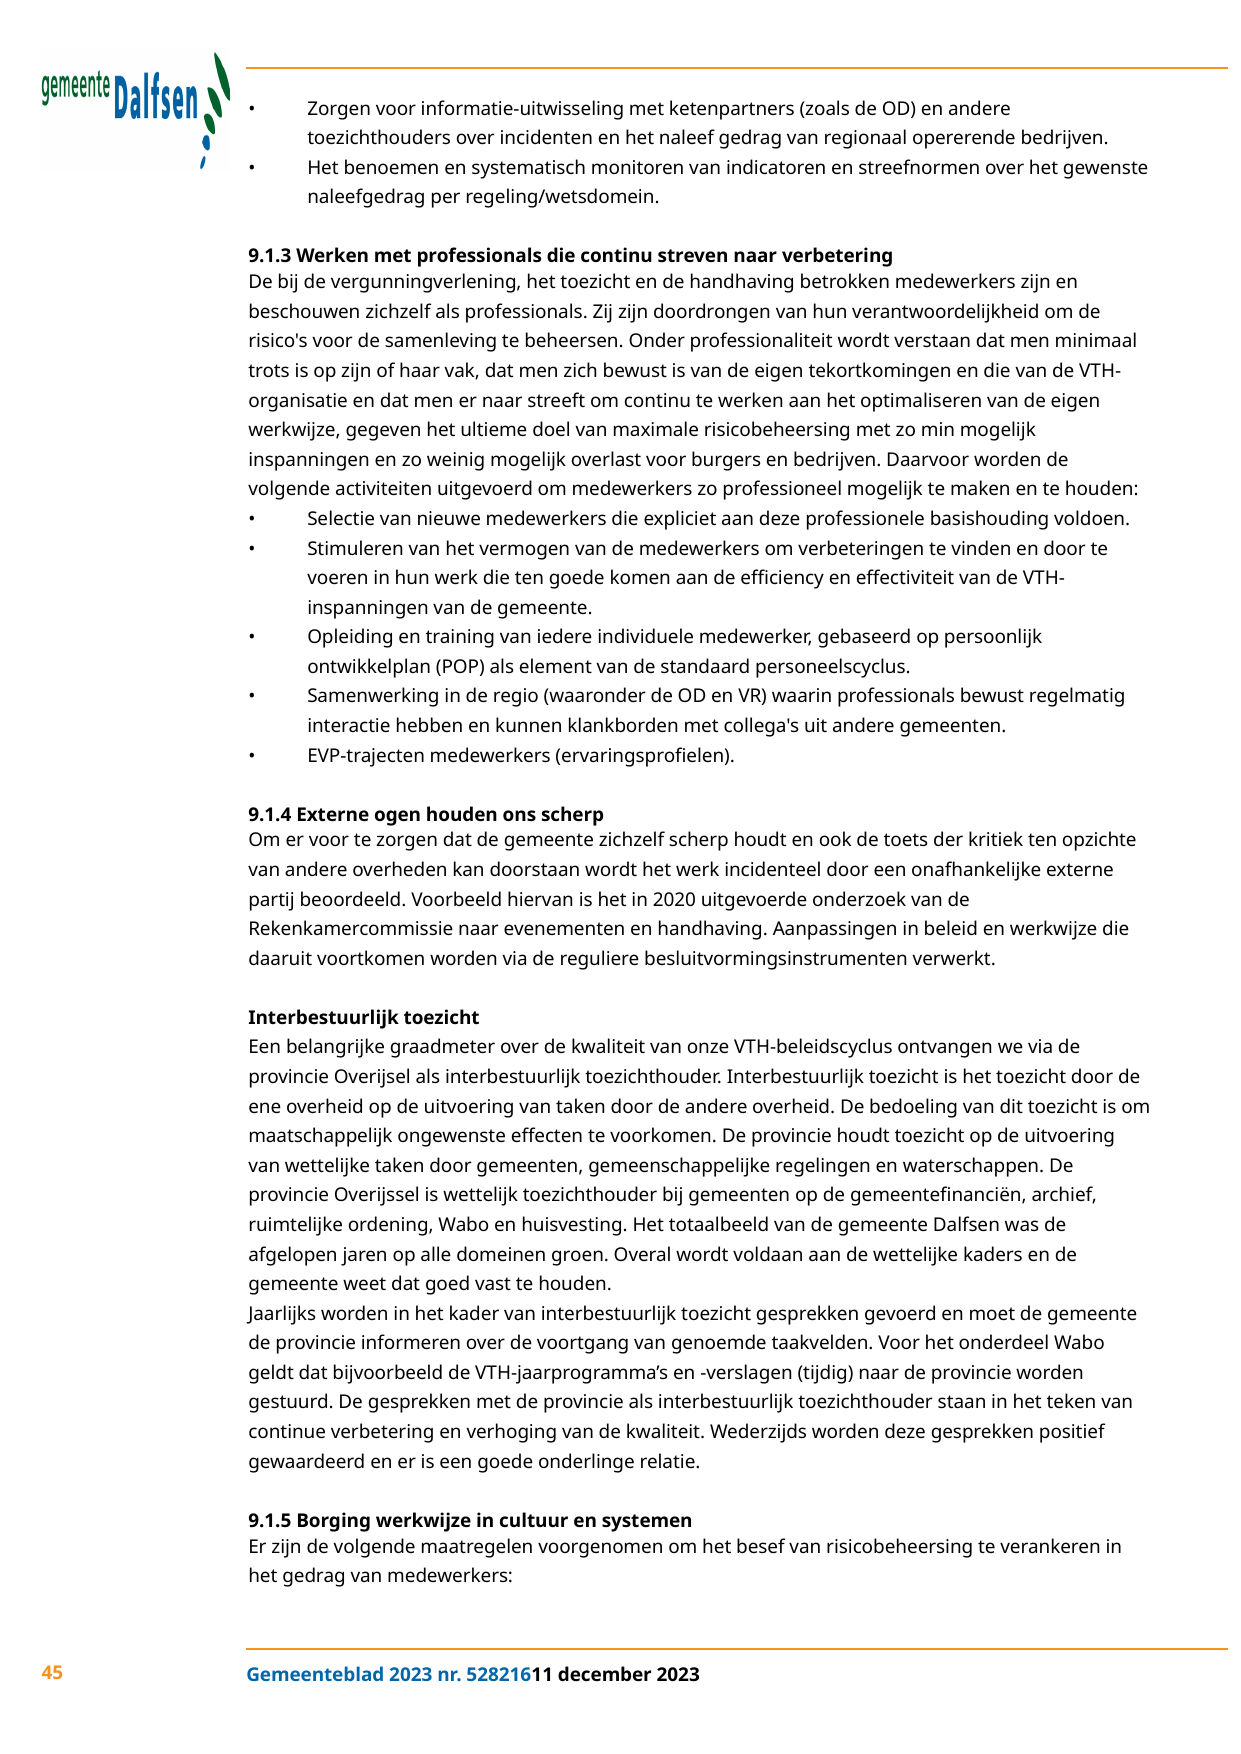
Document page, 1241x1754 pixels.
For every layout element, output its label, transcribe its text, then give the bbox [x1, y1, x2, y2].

text De bij de vergunningverlening, het toezicht en de handhaving betrokken medewerkers zijn en beschouwen zichzelf als professionals. Zij zijn doordrongen van hun verantwoordelijkheid om de risico's voor de samenleving te beheersen. Onder professionaliteit wordt verstaan dat men minimaal trots is op zijn of haar vak, dat men zich bewust is van de eigen tekortkomingen en die van de VTH-organisatie en dat men er naar streeft om continu te werken aan het optimaliseren van de eigen werkwijze, gegeven het ultieme doel van maximale risicobeheersing met zo min mogelijk inspanningen en zo weinig mogelijk overlast voor burgers en bedrijven. Daarvoor worden de volgende activiteiten uitgevoerd om medewerkers zo professioneel mogelijk te maken en te houden: [248, 268, 1152, 501]
text Een belangrijke graadmeter over de kwaliteit van onze VTH-beleidscyclus ontvangen we via de provincie Overijsel als interbestuurlijk toezichthouder. Interbestuurlijk toezicht is het toezicht door de ene overheid op de uitvoering van taken door de andere overheid. De bedoeling van dit toezicht is om maatschappelijk ongewenste effecten te voorkomen. De provincie houdt toezicht op de uitvoering van wettelijke taken door gemeenten, gemeenschappelijke regelingen en waterschappen. De provincie Overijssel is wettelijk toezichthouder bij gemeenten op de gemeentefinanciën, archief, ruimtelijke ordening, Wabo en huisvesting. Het totaalbeeld van de gemeente Dalfsen was de afgelopen jaren op alle domeinen groen. Overal wordt voldaan aan de wettelijke kaders en de gemeente weet dat goed vast te houden. [248, 1034, 1152, 1296]
list Zorgen voor informatie-uitwisseling met ketenpartners (zoals de OD) en andere toezichthouders over incidenten en het naleef gedrag van regionaal opererende bedrijven. [248, 95, 1152, 150]
text Om er voor te zorgen dat de gemeente zichzelf scherp houdt en ook de toets der kritiek ten opzichte van andere overheden kan doorstaan wordt het werk incidenteel door een onafhankelijke externe partij beoordeeld. Voorbeeld hiervan is het in 2020 uitgevoerde onderzoek van de Rekenkamercommissie naar evenementen en handhaving. Aanpassingen in beleid en werkwijze die daaruit voortkomen worden via de reguliere besluitvormingsinstrumenten verwerkt. [248, 827, 1152, 971]
list Het benoemen en systematisch monitoren van indicatoren en streefnormen over het gewenste naleefgedrag per regeling/wetsdomein. [248, 154, 1152, 209]
list Samenwerking in de regio (waaronder de OD en VR) waarin professionals bewust regelmatig interactie hebben en kunnen klankborden met collega's uit andere gemeenten. [248, 683, 1152, 738]
text 9.1.3 Werken met professionals die continu streven naar verbetering [248, 243, 1152, 268]
list EVP-trajecten medewerkers (ervaringsprofielen). [248, 742, 1152, 767]
picture [41, 47, 231, 172]
text 9.1.5 Borging werkwijze in cultuur en systemen [248, 1507, 1152, 1533]
text Er zijn de volgende maatregelen voorgenomen om het besef van risicobeheersing te verankeren in het gedrag van medewerkers: [248, 1533, 1152, 1588]
text Jaarlijks worden in het kader van interbestuurlijk toezicht gesprekken gevoerd en moet de gemeente de provincie informeren over de voortgang van genoemde taakvelden. Voor het onderdeel Wabo geldt dat bijvoorbeeld de VTH-jaarprogramma’s en -verslagen (tijdig) naar de provincie worden gestuurd. De gesprekken met de provincie als interbestuurlijk toezichthouder staan in het teken van continue verbetering en verhoging van de kwaliteit. Wederzijds worden deze gesprekken positief gewaardeerd en er is een goede onderlinge relatie. [248, 1300, 1152, 1474]
list Stimuleren van het vermogen van de medewerkers om verbeteringen te vinden en door te voeren in hun werk die ten goede komen aan de efficiency en effectiviteit van de VTH-inspanningen van de gemeente. [248, 535, 1152, 619]
text Interbestuurlijk toezicht [248, 1004, 1152, 1030]
text 9.1.4 Externe ogen houden ons scherp [248, 801, 1152, 827]
list Opleiding en training van iedere individuele medewerker, gebaseerd op persoonlijk ontwikkelplan (POP) als element van de standaard personeelscyclus. [248, 623, 1152, 679]
list Selectie van nieuwe medewerkers die expliciet aan deze professionele basishouding voldoen. [248, 505, 1152, 531]
